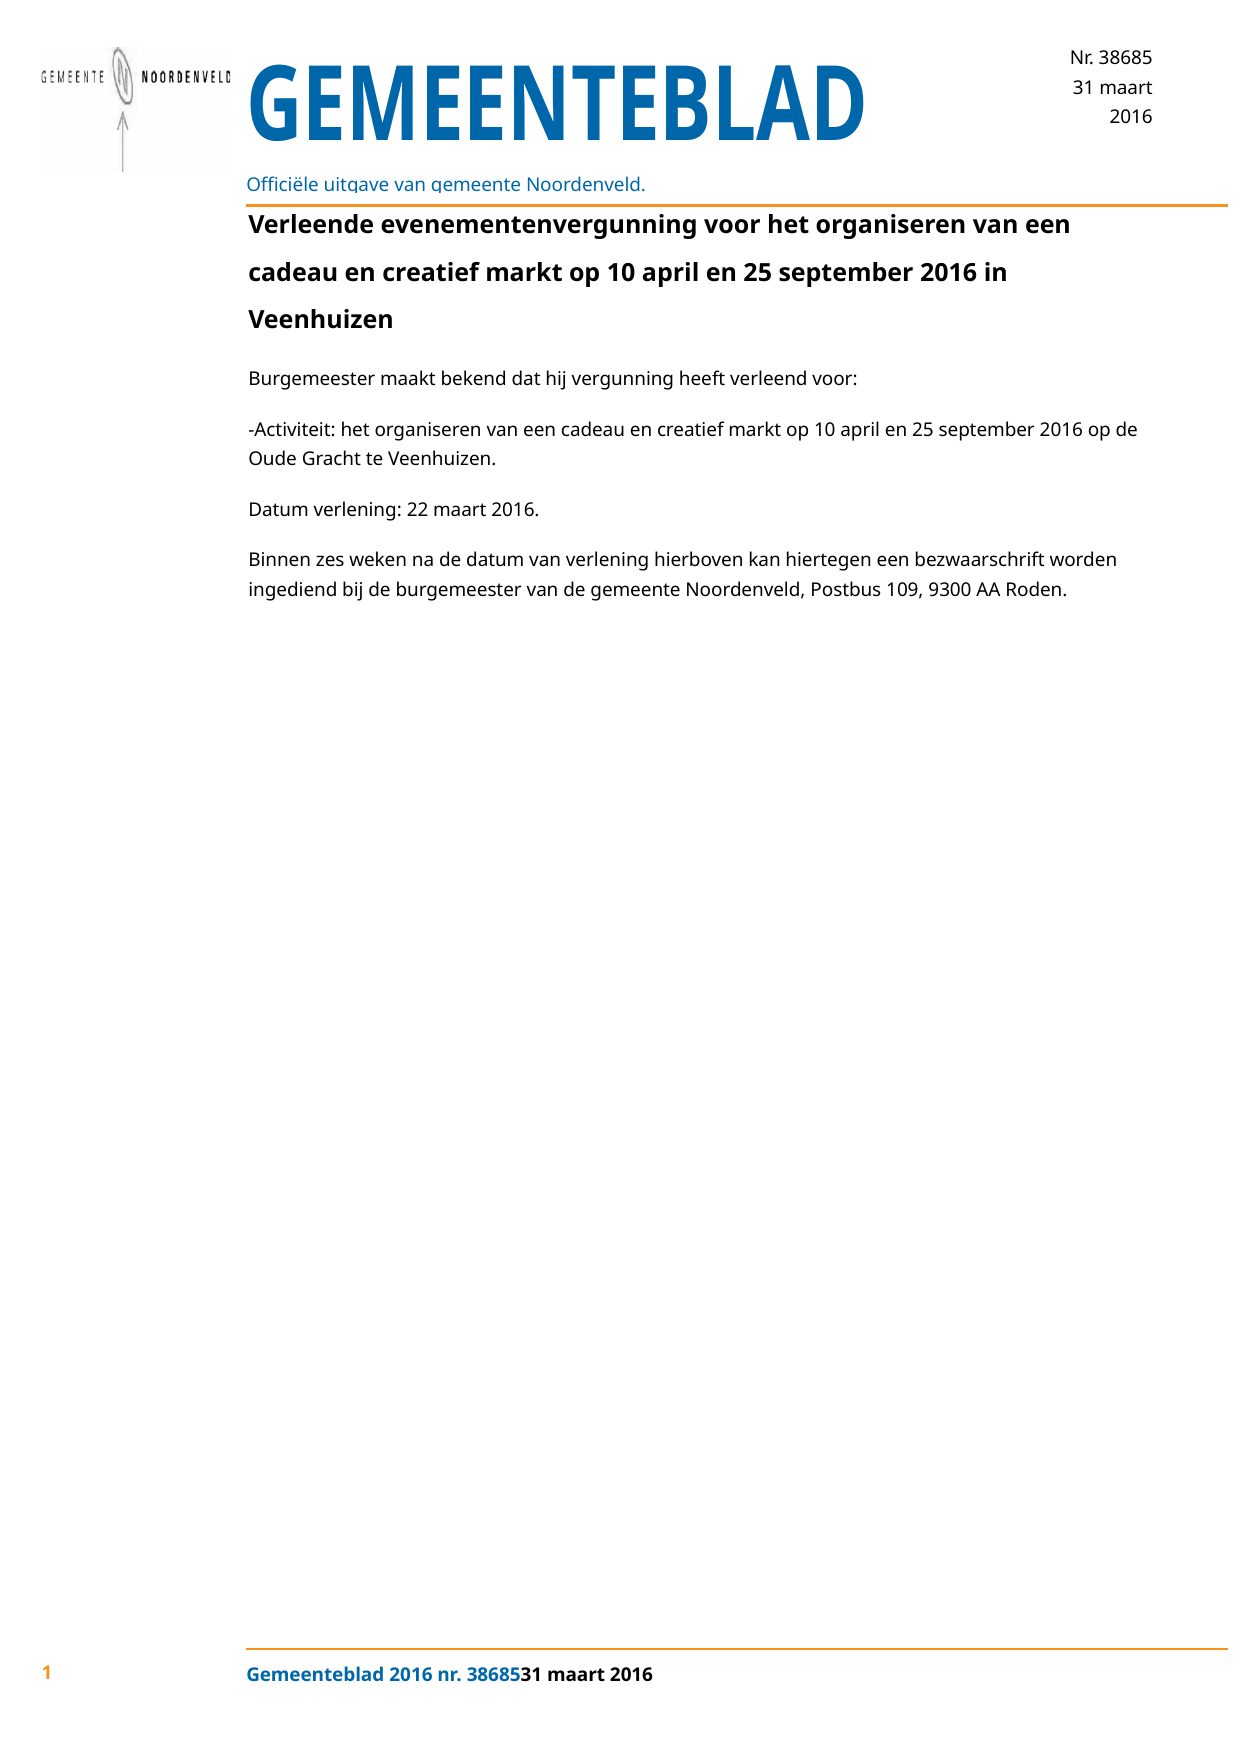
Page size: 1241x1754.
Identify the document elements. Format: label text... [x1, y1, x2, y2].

picture [41, 47, 231, 172]
text Verleende evenementenvergunning voor het organiseren van een cadeau en creatief markt op 10 april en 25 september 2016 in Veenhuizen [248, 207, 1152, 336]
text Burgemeester maakt bekend dat hij vergunning heeft verleend voor: [248, 366, 1152, 391]
text Datum verlening: 22 maart 2016. [248, 496, 1152, 522]
text Binnen zes weken na de datum van verlening hierboven kan hiertegen een bezwaarschrift worden ingediend bij de burgemeester van de gemeente Noordenveld, Postbus 109, 9300 AA Roden. [248, 546, 1152, 602]
text -Activiteit: het organiseren van een cadeau en creatief markt op 10 april en 25 september 2016 op de Oude Gracht te Veenhuizen. [248, 416, 1152, 471]
